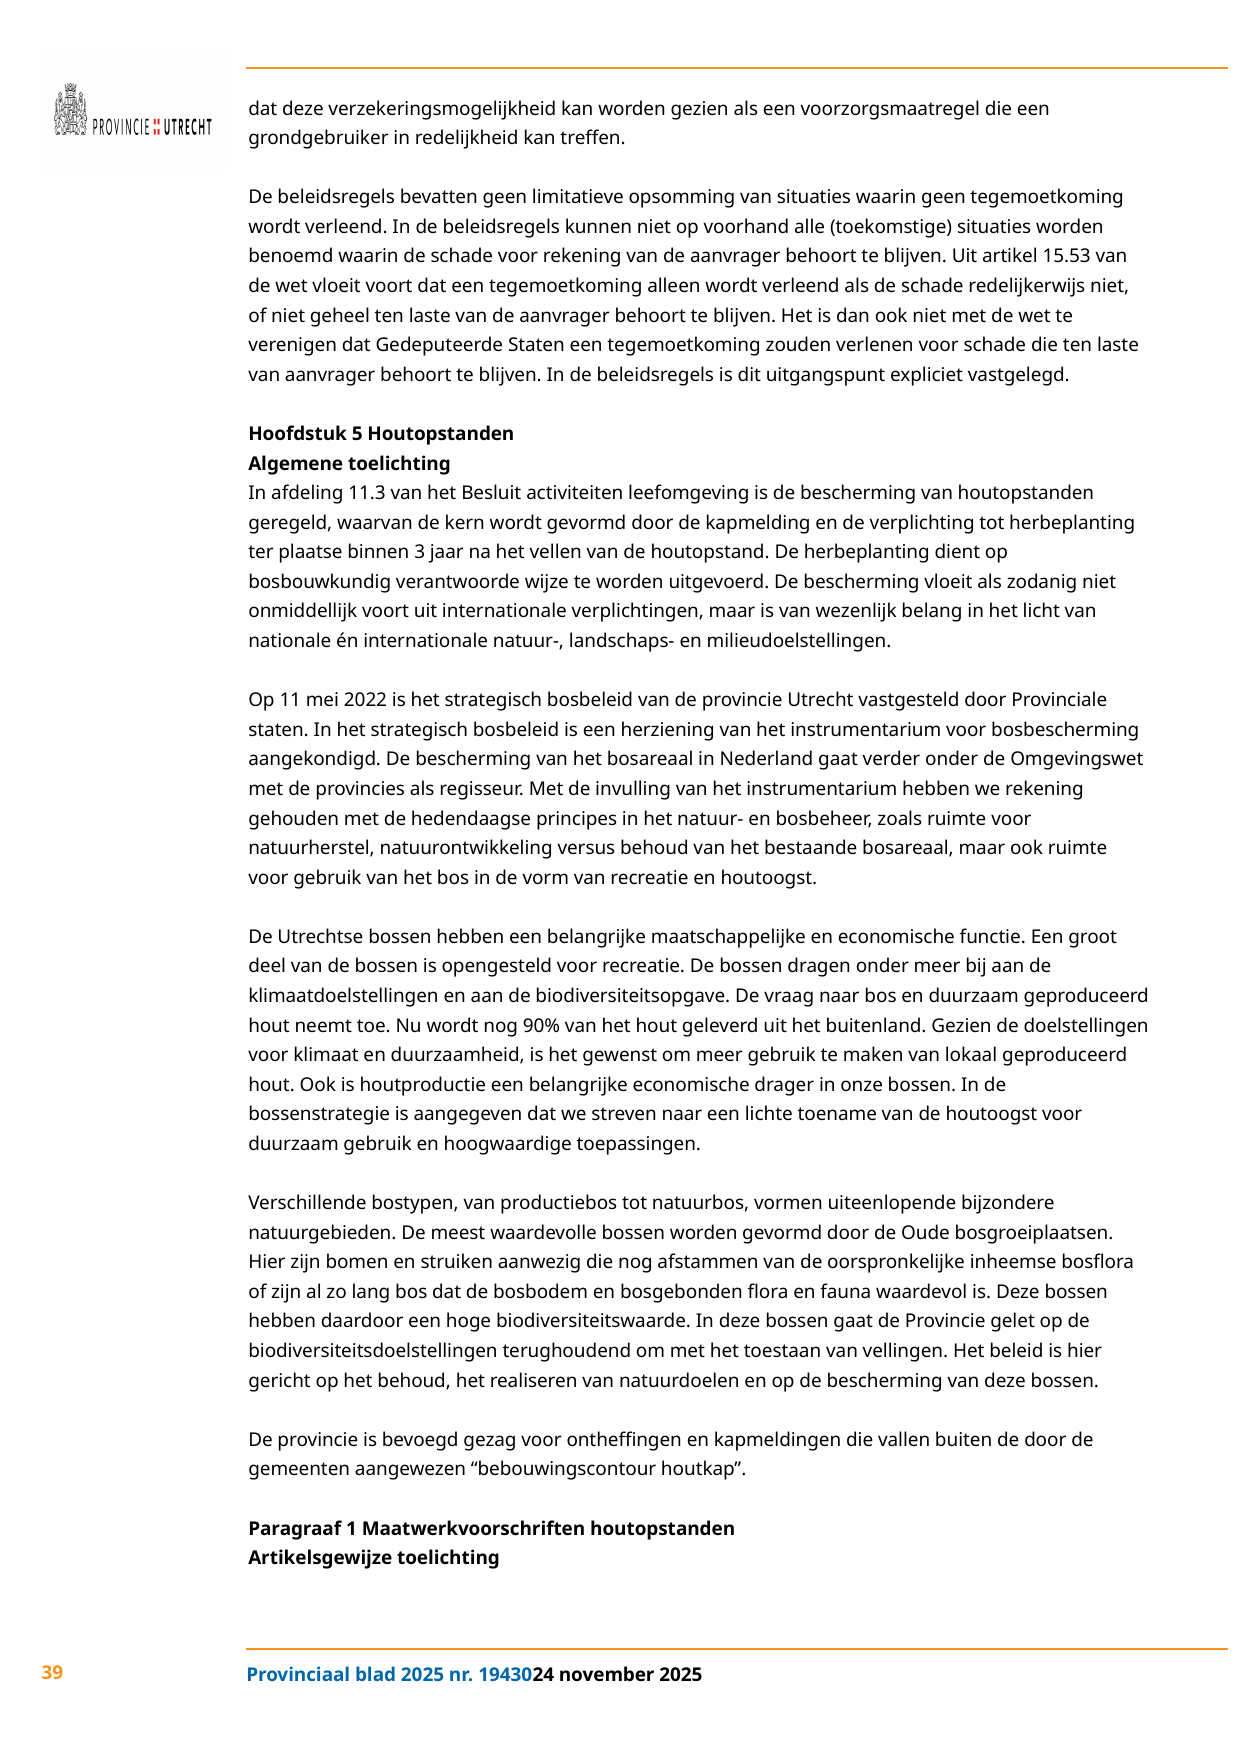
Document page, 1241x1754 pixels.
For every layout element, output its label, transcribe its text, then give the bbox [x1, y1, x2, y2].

text dat deze verzekeringsmogelijkheid kan worden gezien als een voorzorgsmaatregel die een grondgebruiker in redelijkheid kan treffen. [248, 95, 1152, 150]
text Artikelsgewijze toelichting [248, 1544, 1152, 1570]
text Hoofdstuk 5 Houtopstanden [248, 420, 1152, 446]
text Paragraaf 1 Maatwerkvoorschriften houtopstanden [248, 1515, 1152, 1541]
text In afdeling 11.3 van het Besluit activiteiten leefomgeving is de bescherming van houtopstanden geregeld, waarvan de kern wordt gevormd door de kapmelding en de verplichting tot herbeplanting ter plaatse binnen 3 jaar na het vellen van de houtopstand. De herbeplanting dient op bosbouwkundig verantwoorde wijze te worden uitgevoerd. De bescherming vloeit als zodanig niet onmiddellijk voort uit internationale verplichtingen, maar is van wezenlijk belang in het licht van nationale én internationale natuur-, landschaps- en milieudoelstellingen. [248, 479, 1152, 653]
text De Utrechtse bossen hebben een belangrijke maatschappelijke en economische functie. Een groot deel van de bossen is opengesteld voor recreatie. De bossen dragen onder meer bij aan de klimaatdoelstellingen en aan de biodiversiteitsopgave. De vraag naar bos en duurzaam geproduceerd hout neemt toe. Nu wordt nog 90% van het hout geleverd uit het buitenland. Gezien de doelstellingen voor klimaat en duurzaamheid, is het gewenst om meer gebruik te maken van lokaal geproduceerd hout. Ook is houtproductie een belangrijke economische drager in onze bossen. In de bossenstrategie is aangegeven dat we streven naar een lichte toename van de houtoogst voor duurzaam gebruik en hoogwaardige toepassingen. [248, 923, 1152, 1156]
text Op 11 mei 2022 is het strategisch bosbeleid van de provincie Utrecht vastgesteld door Provinciale staten. In het strategisch bosbeleid is een herziening van het instrumentarium voor bosbescherming aangekondigd. De bescherming van het bosareaal in Nederland gaat verder onder de Omgevingswet met de provincies als regisseur. Met de invulling van het instrumentarium hebben we rekening gehouden met de hedendaagse principes in het natuur- en bosbeheer, zoals ruimte voor natuurherstel, natuurontwikkeling versus behoud van het bestaande bosareaal, maar ook ruimte voor gebruik van het bos in de vorm van recreatie en houtoogst. [248, 686, 1152, 890]
text Algemene toelichting [248, 450, 1152, 476]
text De provincie is bevoegd gezag voor ontheffingen en kapmeldingen die vallen buiten de door de gemeenten aangewezen “bebouwingscontour houtkap”. [248, 1426, 1152, 1481]
text De beleidsregels bevatten geen limitatieve opsomming van situaties waarin geen tegemoetkoming wordt verleend. In de beleidsregels kunnen niet op voorhand alle (toekomstige) situaties worden benoemd waarin de schade voor rekening van de aanvrager behoort te blijven. Uit artikel 15.53 van de wet vloeit voort dat een tegemoetkoming alleen wordt verleend als de schade redelijkerwijs niet, of niet geheel ten laste van de aanvrager behoort te blijven. Het is dan ook niet met de wet te verenigen dat Gedeputeerde Staten een tegemoetkoming zouden verlenen voor schade die ten laste van aanvrager behoort te blijven. In de beleidsregels is dit uitgangspunt expliciet vastgelegd. [248, 183, 1152, 387]
text Verschillende bostypen, van productiebos tot natuurbos, vormen uiteenlopende bijzondere natuurgebieden. De meest waardevolle bossen worden gevormd door de Oude bosgroeiplaatsen. Hier zijn bomen en struiken aanwezig die nog afstammen van de oorspronkelijke inheemse bosflora of zijn al zo lang bos dat de bosbodem en bosgebonden flora en fauna waardevol is. Deze bossen hebben daardoor een hoge biodiversiteitswaarde. In deze bossen gaat de Provincie gelet op de biodiversiteitsdoelstellingen terughoudend om met het toestaan van vellingen. Het beleid is hier gericht op het behoud, het realiseren van natuurdoelen en op de bescherming van deze bossen. [248, 1189, 1152, 1393]
picture [41, 47, 231, 172]
